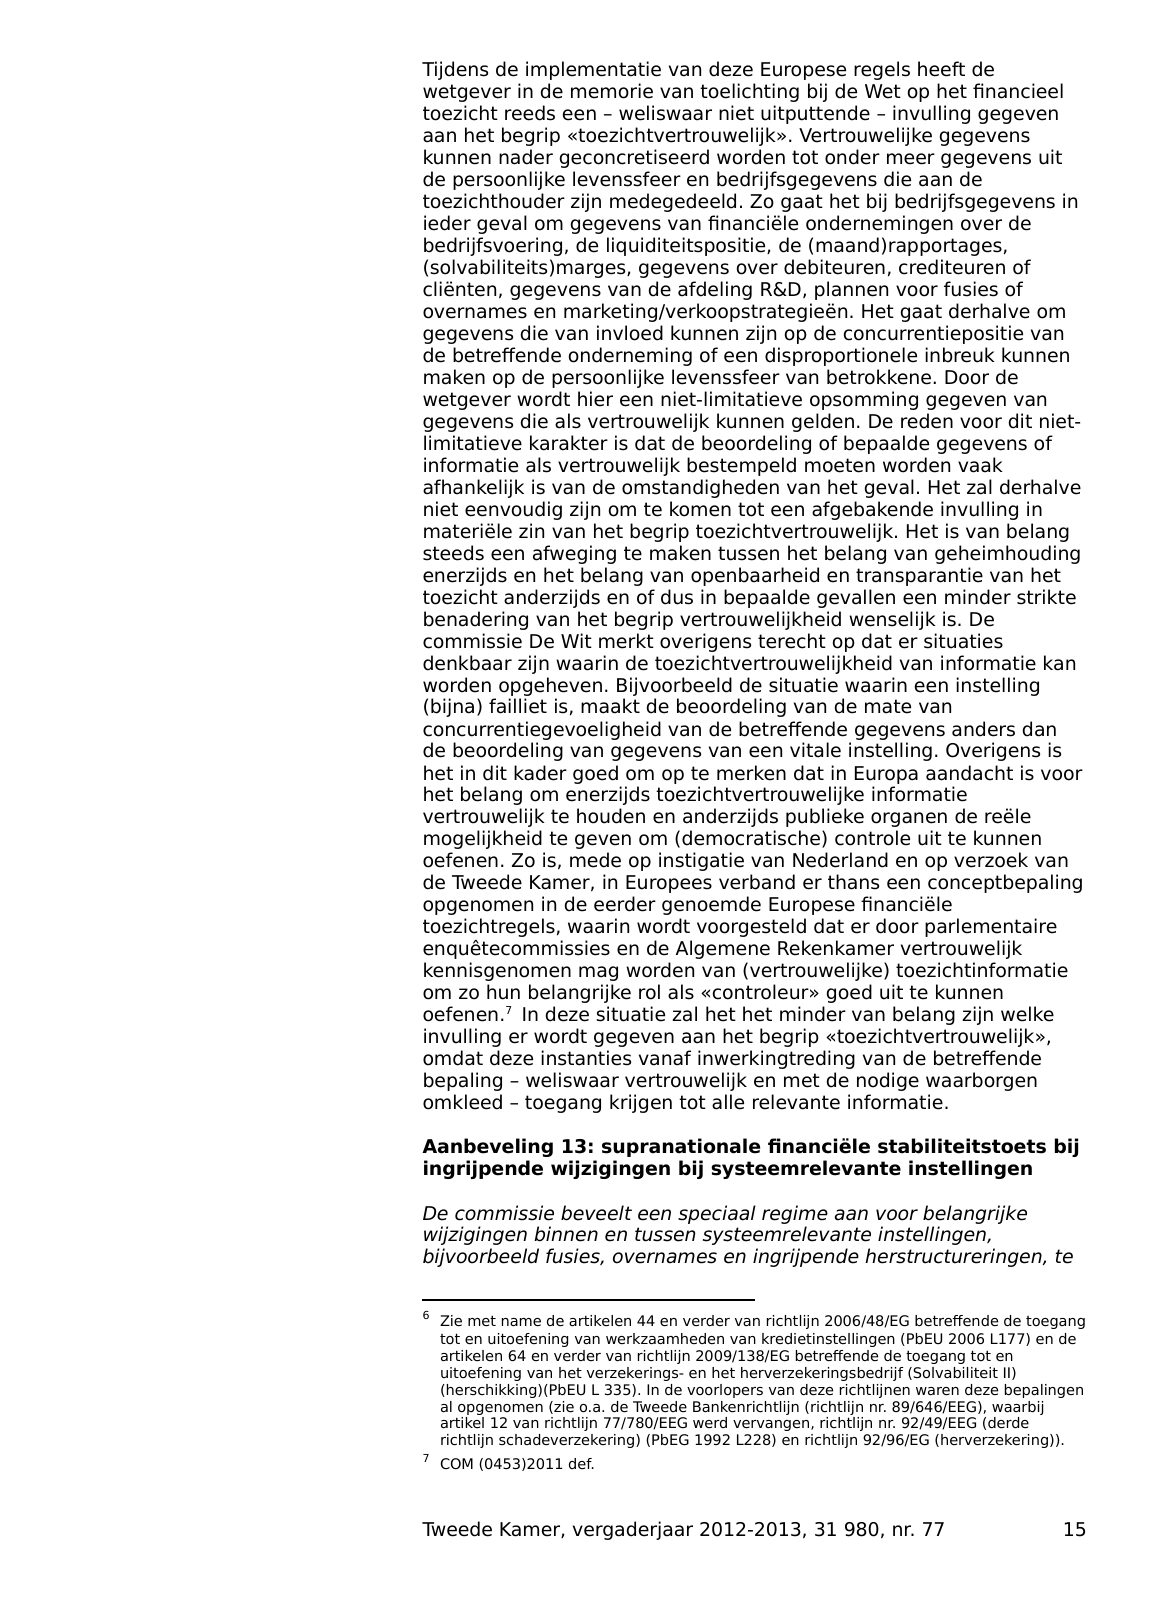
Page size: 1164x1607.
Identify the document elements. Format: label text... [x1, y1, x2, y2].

text Zie met name de artikelen 44 en verder van richtlijn 2006/48/EG betreffende de toegang tot en uitoefening van werkzaamheden van kredietinstellingen (PbEU 2006 L177) en de artikelen 64 en verder van richtlijn 2009/138/EG betreffende de toegang tot en uitoefening van het verzekerings- en het herverzekeringsbedrijf (Solvabiliteit II)(herschikking)(PbEU L 335). In de voorlopers van deze richtlijnen waren deze bepalingen al opgenomen (zie o.a. de Tweede Bankenrichtlijn (richtlijn nr. 89/646/EEG), waarbij artikel 12 van richtlijn 77/780/EEG werd vervangen, richtlijn nr. 92/49/EEG (derde richtlijn schadeverzekering) (PbEG 1992 L228) en richtlijn 92/96/EG (herverzekering)). [422, 1309, 1087, 1449]
text De commissie beveelt een speciaal regime aan voor belangrijke wijzigingen binnen en tussen systeemrelevante instellingen, bijvoorbeeld fusies, overnames en ingrijpende herstructureringen, te [422, 1202, 1087, 1268]
subtitle Aanbeveling 13: supranationale financiële stabiliteitstoets bij ingrijpende wijzigingen bij systeemrelevante instellingen [422, 1136, 1087, 1180]
text COM (0453)2011 def. [422, 1452, 1087, 1474]
text Tijdens de implementatie van deze Europese regels heeft de wetgever in de memorie van toelichting bij de Wet op het financieel toezicht reeds een – weliswaar niet uitputtende – invulling gegeven aan het begrip «toezichtvertrouwelijk». Vertrouwelijke gegevens kunnen nader geconcretiseerd worden tot onder meer gegevens uit de persoonlijke levenssfeer en bedrijfsgegevens die aan de toezichthouder zijn medegedeeld. Zo gaat het bij bedrijfsgegevens in ieder geval om gegevens van financiële ondernemingen over de bedrijfsvoering, de liquiditeitspositie, de (maand)rapportages, (solvabiliteits)marges, gegevens over debiteuren, crediteuren of cliënten, gegevens van de afdeling R&D, plannen voor fusies of overnames en marketing/verkoopstrategieën. Het gaat derhalve om gegevens die van invloed kunnen zijn op de concurrentiepositie van de betreffende onderneming of een disproportionele inbreuk kunnen maken op de persoonlijke levenssfeer van betrokkene. Door de wetgever wordt hier een niet-limitatieve opsomming gegeven van gegevens die als vertrouwelijk kunnen gelden. De reden voor dit niet-limitatieve karakter is dat de beoordeling of bepaalde gegevens of informatie als vertrouwelijk bestempeld moeten worden vaak afhankelijk is van de omstandigheden van het geval. Het zal derhalve niet eenvoudig zijn om te komen tot een afgebakende invulling in materiële zin van het begrip toezichtvertrouwelijk. Het is van belang steeds een afweging te maken tussen het belang van geheimhouding enerzijds en het belang van openbaarheid en transparantie van het toezicht anderzijds en of dus in bepaalde gevallen een minder strikte benadering van het begrip vertrouwelijkheid wenselijk is. De commissie De Wit merkt overigens terecht op dat er situaties denkbaar zijn waarin de toezichtvertrouwelijkheid van informatie kan worden opgeheven. Bijvoorbeeld de situatie waarin een instelling (bijna) failliet is, maakt de beoordeling van de mate van concurrentiegevoeligheid van de betreffende gegevens anders dan de beoordeling van gegevens van een vitale instelling. Overigens is het in dit kader goed om op te merken dat in Europa aandacht is voor het belang om enerzijds toezichtvertrouwelijke informatie vertrouwelijk te houden en anderzijds publieke organen de reële mogelijkheid te geven om (democratische) controle uit te kunnen oefenen. Zo is, mede op instigatie van Nederland en op verzoek van de Tweede Kamer, in Europees verband er thans een conceptbepaling opgenomen in de eerder genoemde Europese financiële toezichtregels, waarin wordt voorgesteld dat er door parlementaire enquêtecommissies en de Algemene Rekenkamer vertrouwelijk kennisgenomen mag worden van (vertrouwelijke) toezichtinformatie om zo hun belangrijke rol als «controleur» goed uit te kunnen oefenen. In deze situatie zal het het minder van belang zijn welke invulling er wordt gegeven aan het begrip «toezichtvertrouwelijk», omdat deze instanties vanaf inwerkingtreding van de betreffende bepaling – weliswaar vertrouwelijk en met de nodige waarborgen omkleed – toegang krijgen tot alle relevante informatie. [422, 59, 1087, 1114]
